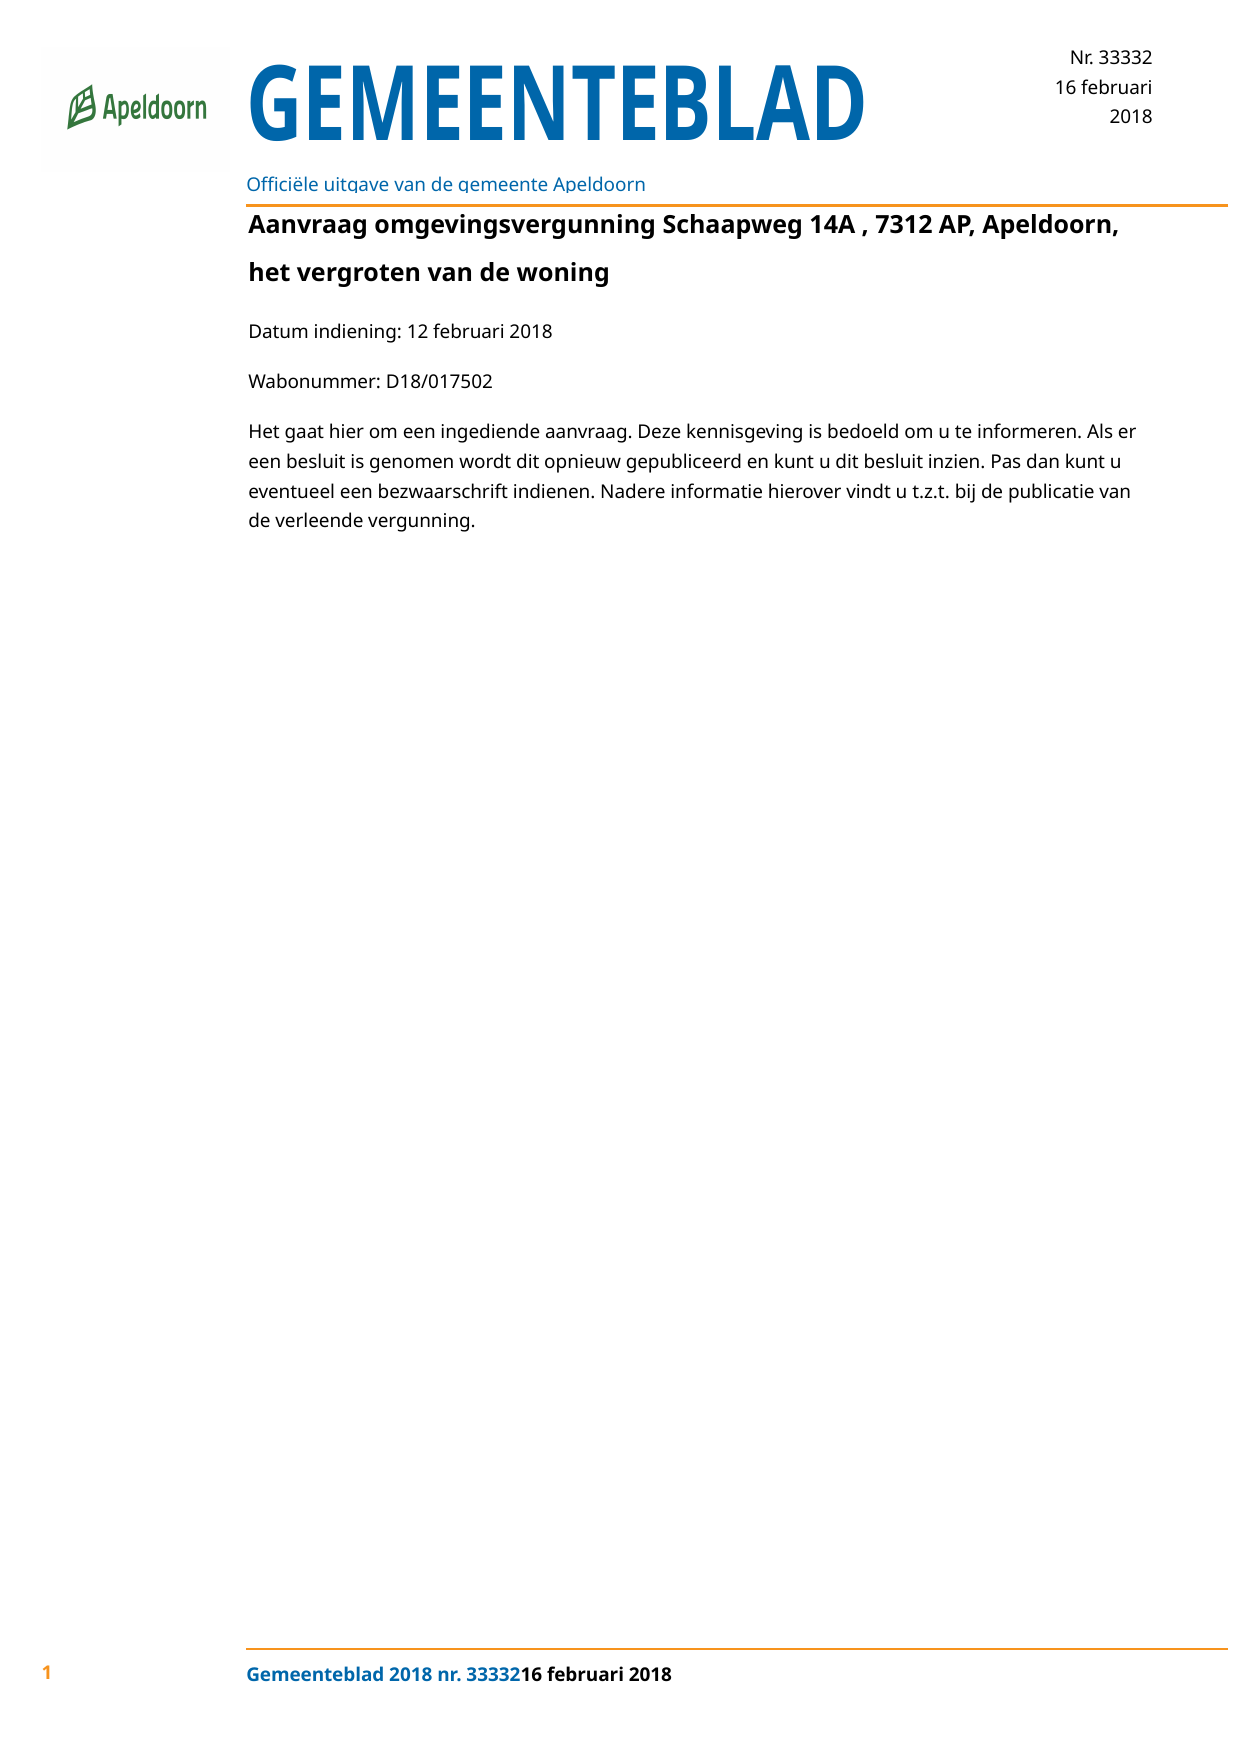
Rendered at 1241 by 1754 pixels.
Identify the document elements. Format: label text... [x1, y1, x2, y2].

text Datum indiening: 12 februari 2018 [248, 318, 1152, 344]
text Het gaat hier om een ingediende aanvraag. Deze kennisgeving is bedoeld om u te informeren. Als er een besluit is genomen wordt dit opnieuw gepubliceerd en kunt u dit besluit inzien. Pas dan kunt u eventueel een bezwaarschrift indienen. Nadere informatie hierover vindt u t.z.t. bij de publicatie van de verleende vergunning. [248, 419, 1152, 533]
picture [41, 47, 231, 172]
text Aanvraag omgevingsvergunning Schaapweg 14A , 7312 AP, Apeldoorn, het vergroten van de woning [248, 207, 1152, 288]
text Wabonummer: D18/017502 [248, 368, 1152, 394]
